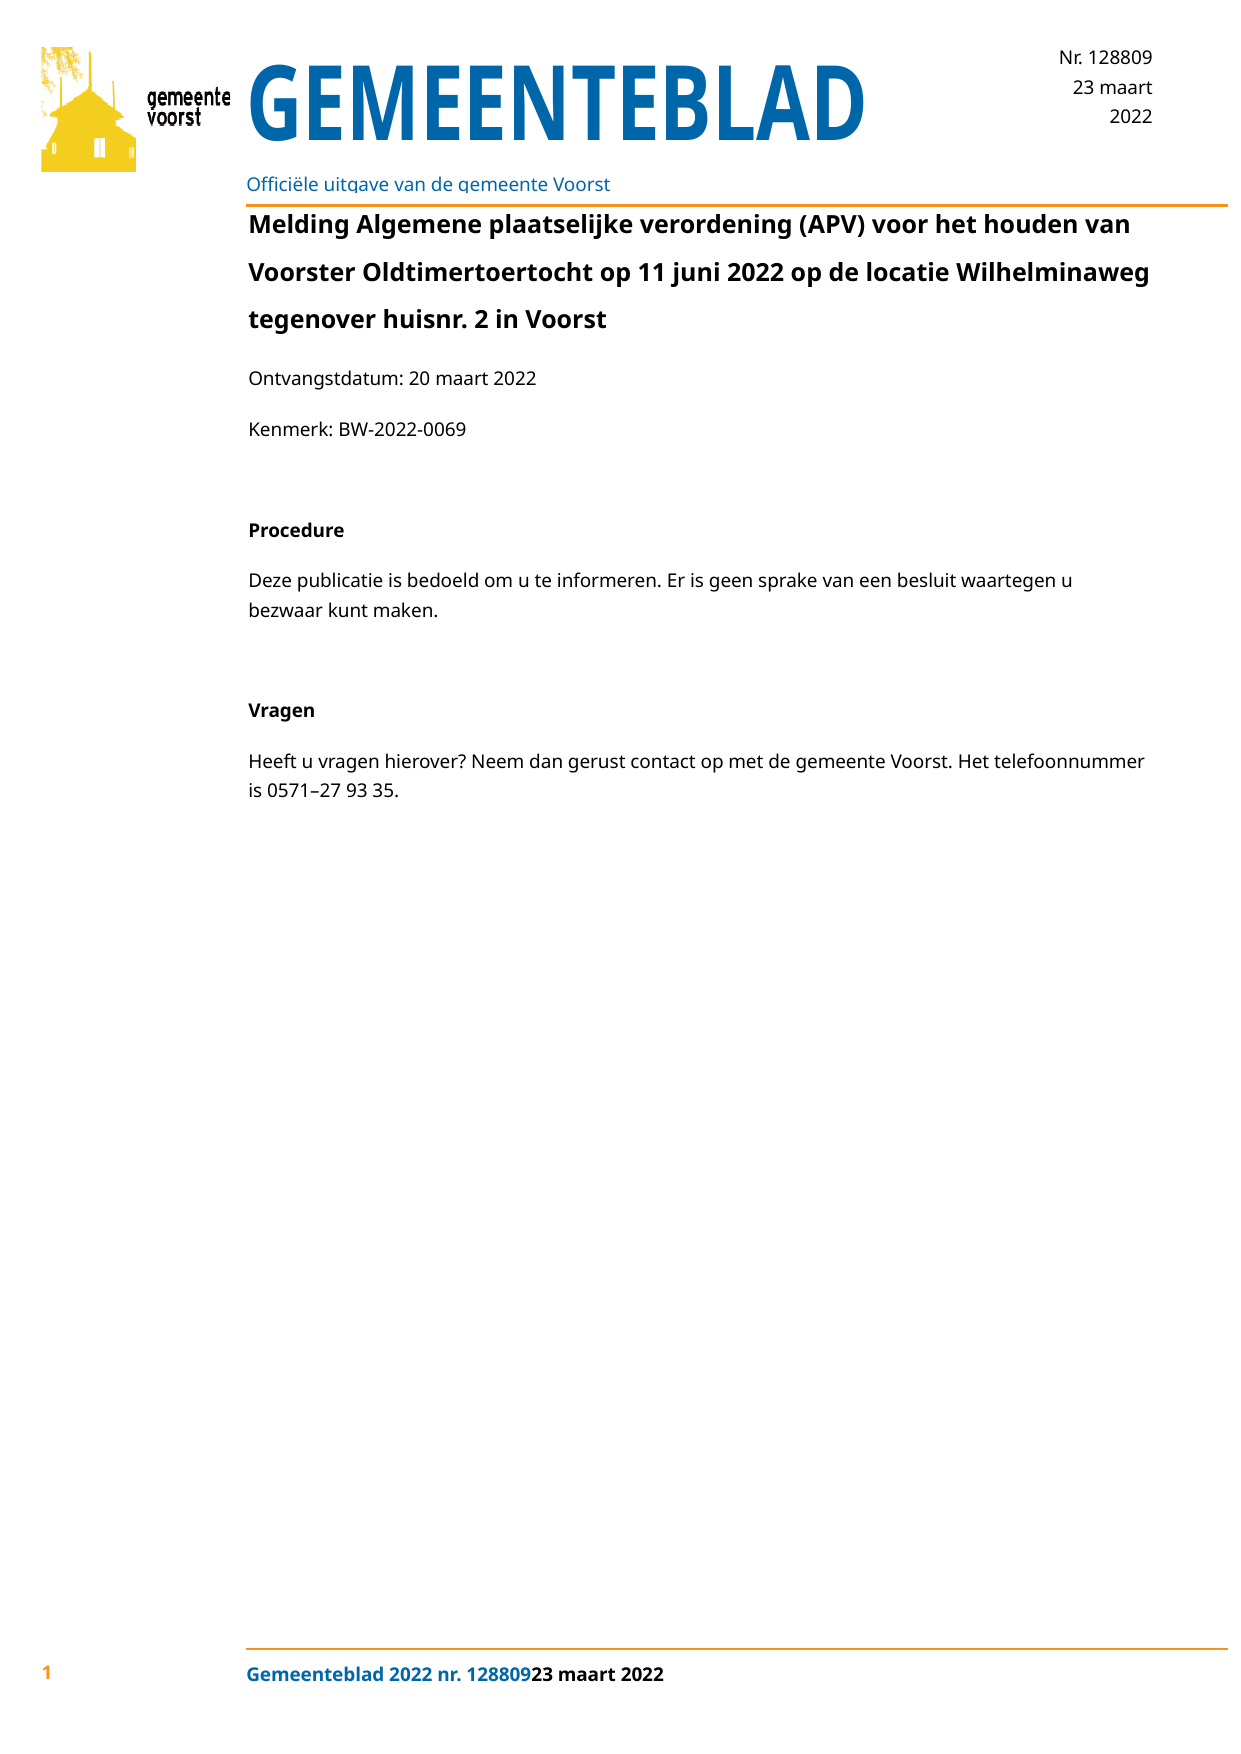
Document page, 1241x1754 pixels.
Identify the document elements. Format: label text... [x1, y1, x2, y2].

text Melding Algemene plaatselijke verordening (APV) voor het houden van Voorster Oldtimertoertocht op 11 juni 2022 op de locatie Wilhelminaweg tegenover huisnr. 2 in Voorst [248, 207, 1152, 336]
text Vragen [248, 698, 1152, 723]
text Heeft u vragen hierover? Neem dan gerust contact op met de gemeente Voorst. Het telefoonnummer is 0571–27 93 35. [248, 748, 1152, 803]
picture [41, 47, 231, 172]
text Kenmerk: BW-2022-0069 [248, 416, 1152, 442]
text Ontvangstdatum: 20 maart 2022 [248, 366, 1152, 391]
text Procedure [248, 517, 1152, 542]
text Deze publicatie is bedoeld om u te informeren. Er is geen sprake van een besluit waartegen u bezwaar kunt maken. [248, 567, 1152, 622]
